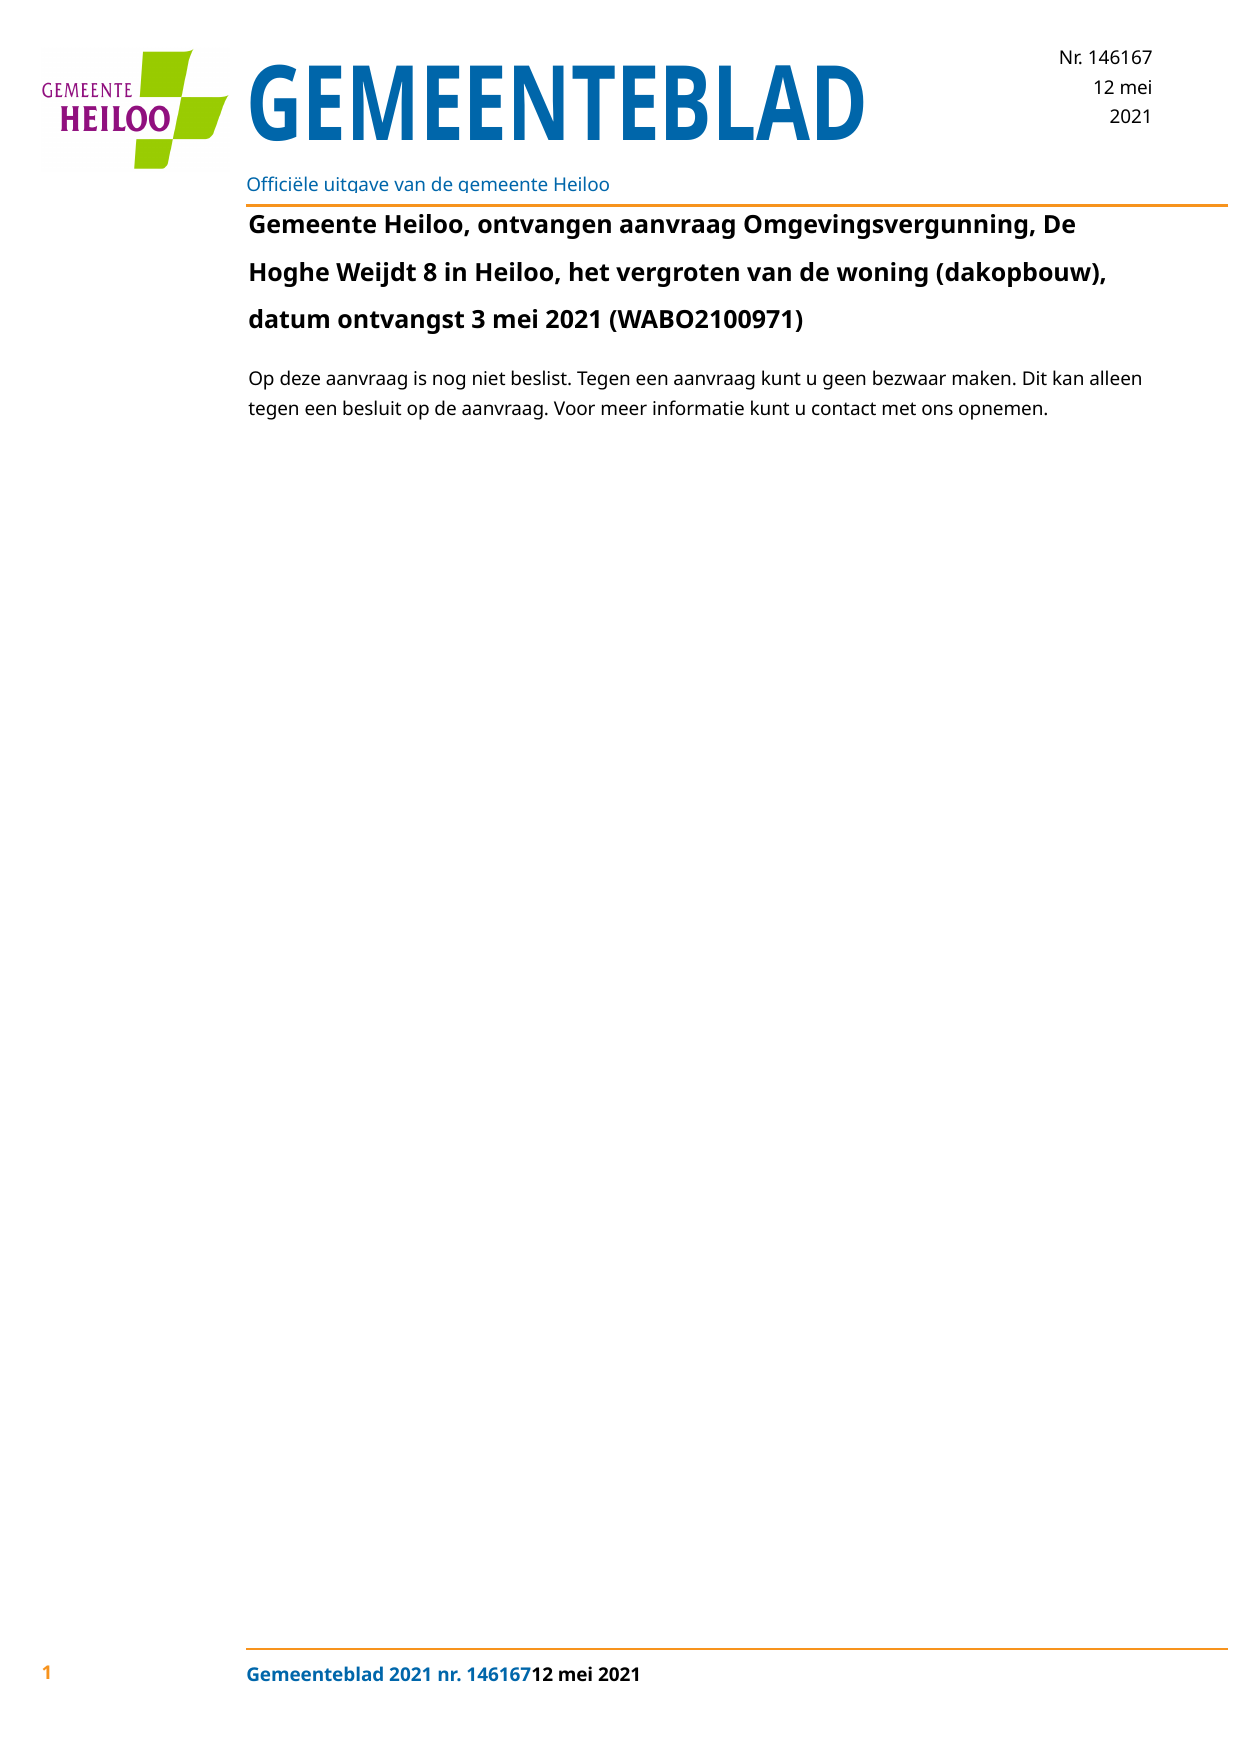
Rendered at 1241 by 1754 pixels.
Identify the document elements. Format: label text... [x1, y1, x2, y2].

text Gemeente Heiloo, ontvangen aanvraag Omgevingsvergunning, De Hoghe Weijdt 8 in Heiloo, het vergroten van de woning (dakopbouw), datum ontvangst 3 mei 2021 (WABO2100971) [248, 207, 1152, 336]
text Op deze aanvraag is nog niet beslist. Tegen een aanvraag kunt u geen bezwaar maken. Dit kan alleen tegen een besluit op de aanvraag. Voor meer informatie kunt u contact met ons opnemen. [248, 366, 1152, 421]
picture [41, 47, 231, 172]
